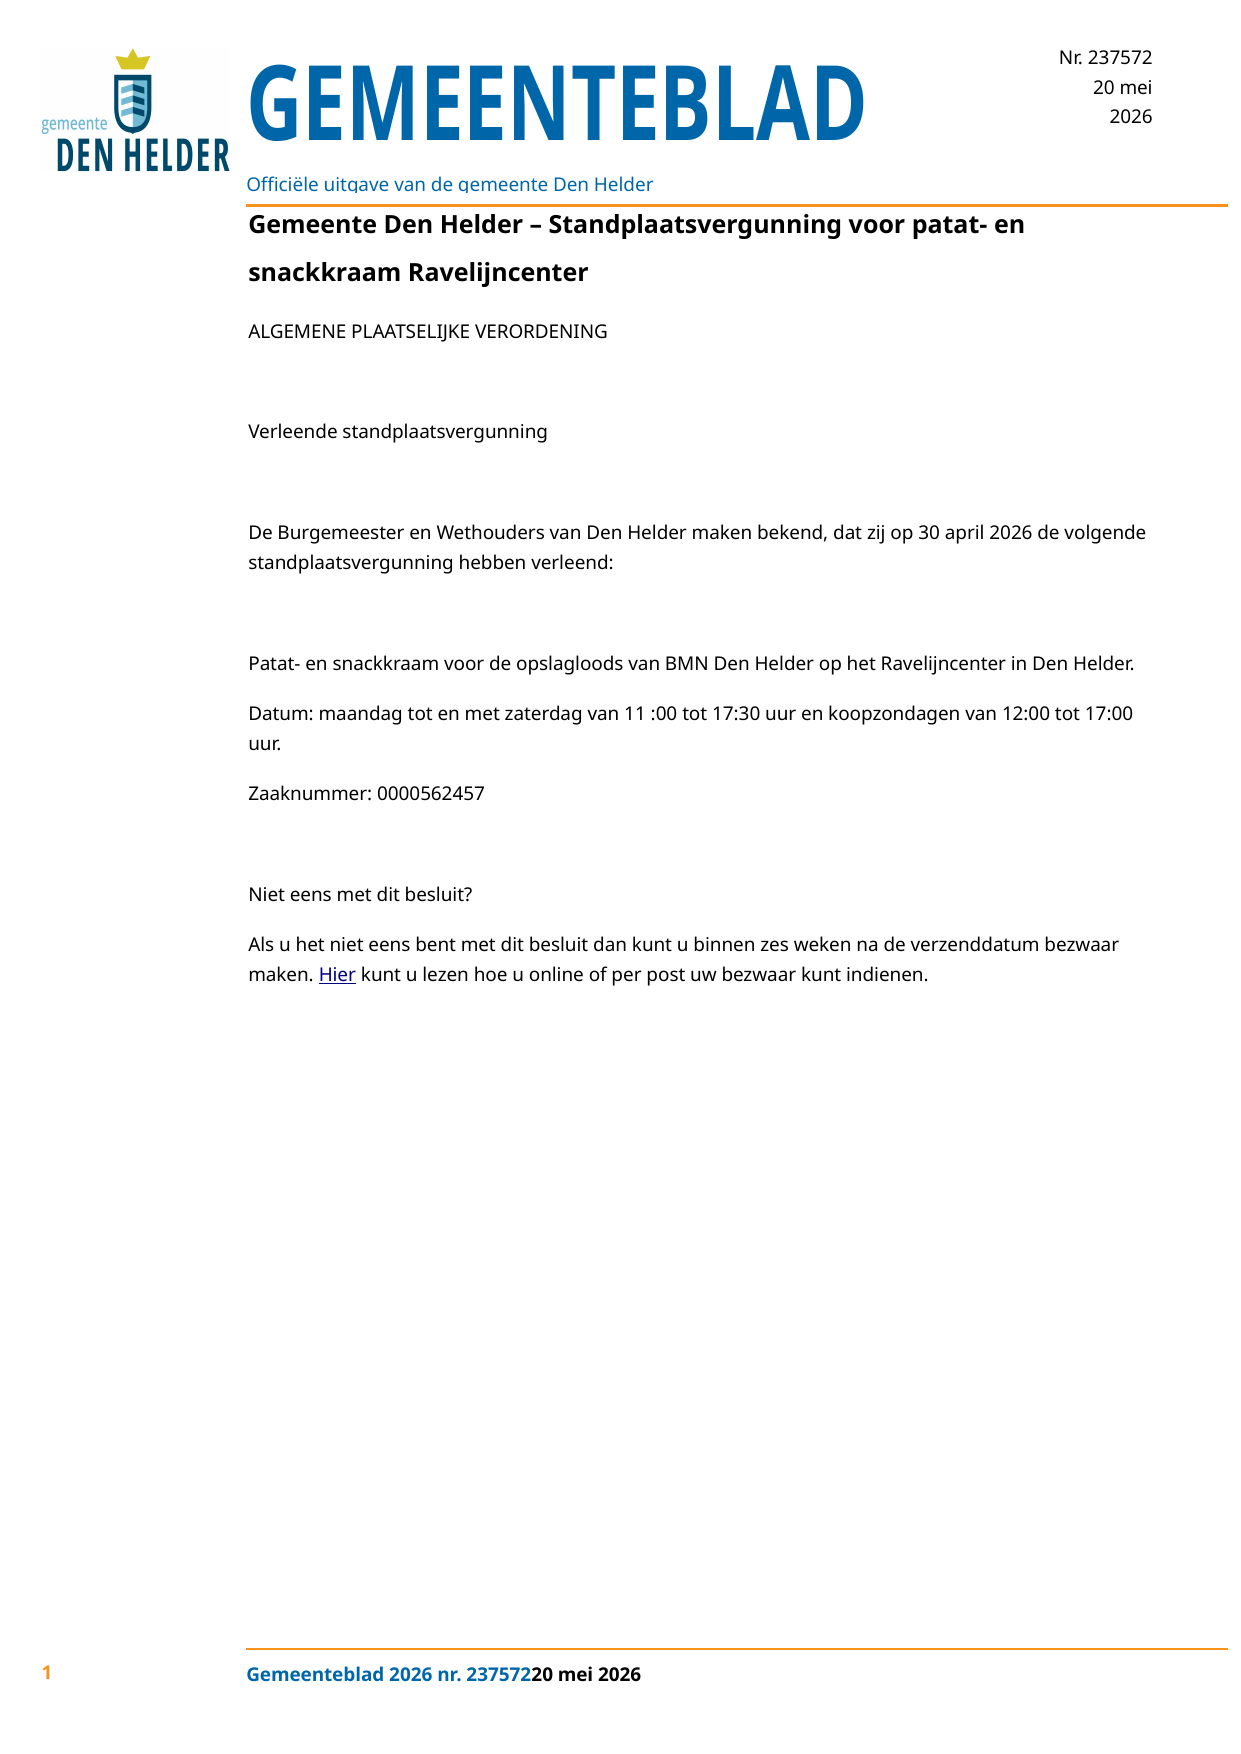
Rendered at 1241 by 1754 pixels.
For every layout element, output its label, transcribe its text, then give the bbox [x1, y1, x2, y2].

picture [130, 157, 135, 172]
text De Burgemeester en Wethouders van Den Helder maken bekend, dat zij op 30 april 2026 de volgende standplaatsvergunning hebben verleend: [248, 519, 1152, 575]
text Verleende standplaatsvergunning [248, 419, 1152, 444]
picture [220, 160, 224, 172]
picture [41, 47, 231, 172]
picture [100, 154, 106, 172]
text ALGEMENE PLAATSELIJKE VERORDENING [248, 318, 1152, 344]
picture [63, 144, 68, 165]
text Gemeente Den Helder – Standplaatsvergunning voor patat- en snackkraam Ravelijncenter [248, 207, 1152, 288]
picture [182, 144, 187, 165]
text Zaaknummer: 0000562457 [248, 780, 1152, 806]
text Niet eens met dit besluit? [248, 881, 1152, 907]
text Datum: maandag tot en met zaterdag van 11 :00 tot 17:30 uur en koopzondagen van 12:00 tot 17:00 uur. [248, 700, 1152, 756]
text Als u het niet eens bent met dit besluit dan kunt u binnen zes weken na de verzenddatum bezwaar maken. Hier kunt u lezen hoe u online of per post uw bezwaar kunt indienen. [248, 932, 1152, 987]
text Patat- en snackkraam voor de opslagloods van BMN Den Helder op het Ravelijncenter in Den Helder. [248, 650, 1152, 676]
